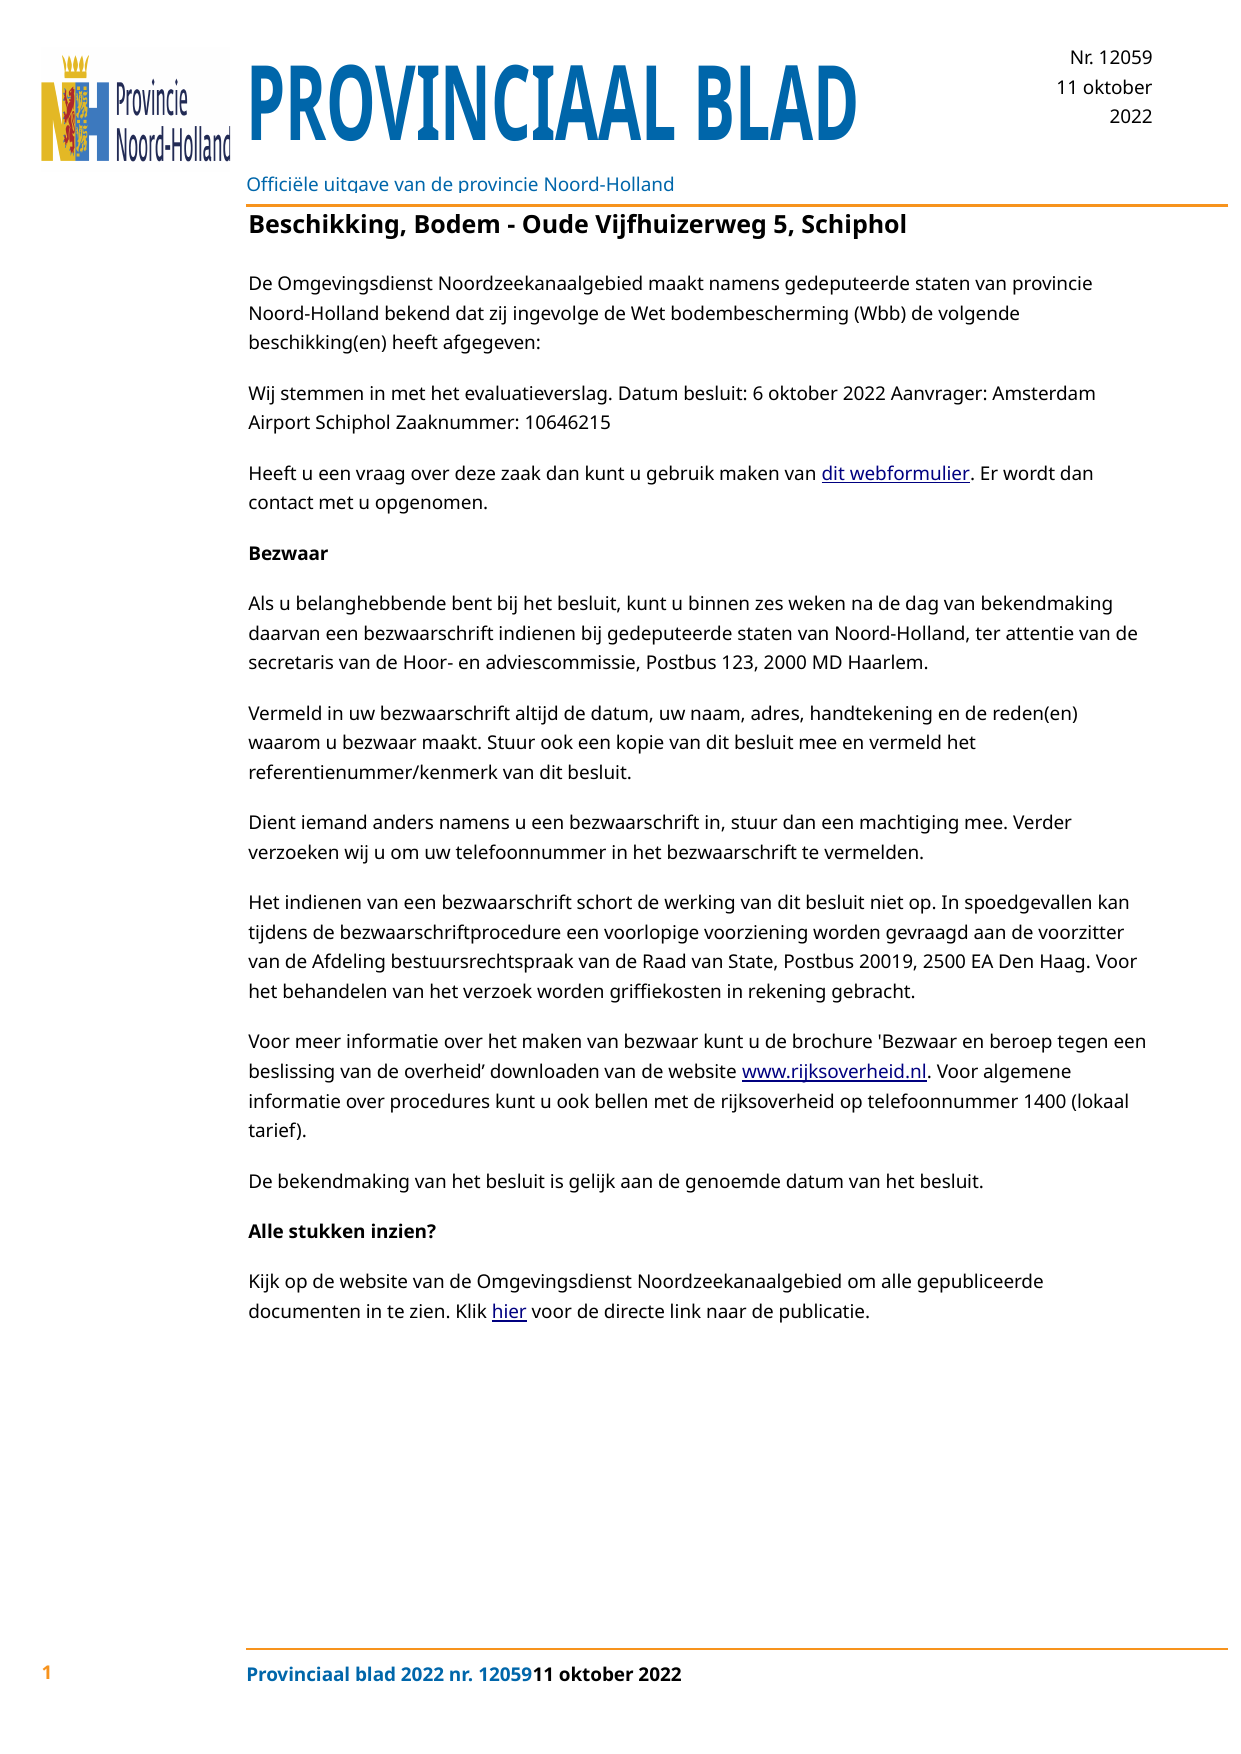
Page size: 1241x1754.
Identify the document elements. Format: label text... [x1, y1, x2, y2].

text Bezwaar [248, 540, 1152, 566]
text Dient iemand anders namens u een bezwaarschrift in, stuur dan een machtiging mee. Verder verzoeken wij u om uw telefoonnummer in het bezwaarschrift te vermelden. [248, 809, 1152, 865]
text Vermeld in uw bezwaarschrift altijd de datum, uw naam, adres, handtekening en de reden(en) waarom u bezwaar maakt. Stuur ook een kopie van dit besluit mee en vermeld het referentienummer/kenmerk van dit besluit. [248, 700, 1152, 785]
text De Omgevingsdienst Noordzeekanaalgebied maakt namens gedeputeerde staten van provincie Noord-Holland bekend dat zij ingevolge de Wet bodembescherming (Wbb) de volgende beschikking(en) heeft afgegeven: [248, 270, 1152, 355]
text Wij stemmen in met het evaluatieverslag. Datum besluit: 6 oktober 2022 Aanvrager: Amsterdam Airport Schiphol Zaaknummer: 10646215 [248, 380, 1152, 435]
text Als u belanghebbende bent bij het besluit, kunt u binnen zes weken na de dag van bekendmaking daarvan een bezwaarschrift indienen bij gedeputeerde staten van Noord-Holland, ter attentie van de secretaris van de Hoor- en adviescommissie, Postbus 123, 2000 MD Haarlem. [248, 590, 1152, 675]
text Beschikking, Bodem - Oude Vijfhuizerweg 5, Schiphol [248, 207, 1152, 241]
text Alle stukken inzien? [248, 1218, 1152, 1244]
text Heeft u een vraag over deze zaak dan kunt u gebruik maken van dit webformulier. Er wordt dan contact met u opgenomen. [248, 460, 1152, 515]
text De bekendmaking van het besluit is gelijk aan de genoemde datum van het besluit. [248, 1168, 1152, 1193]
picture [41, 47, 231, 172]
text Kijk op de website van de Omgevingsdienst Noordzeekanaalgebied om alle gepubliceerde documenten in te zien. Klik hier voor de directe link naar de publicatie. [248, 1269, 1152, 1324]
text Voor meer informatie over het maken van bezwaar kunt u de brochure 'Bezwaar en beroep tegen een beslissing van de overheid’ downloaden van de website www.rijksoverheid.nl. Voor algemene informatie over procedures kunt u ook bellen met de rijksoverheid op telefoonnummer 1400 (lokaal tarief). [248, 1029, 1152, 1143]
text Het indienen van een bezwaarschrift schort de werking van dit besluit niet op. In spoedgevallen kan tijdens de bezwaarschriftprocedure een voorlopige voorziening worden gevraagd aan de voorzitter van de Afdeling bestuursrechtspraak van de Raad van State, Postbus 20019, 2500 EA Den Haag. Voor het behandelen van het verzoek worden griffiekosten in rekening gebracht. [248, 889, 1152, 1004]
